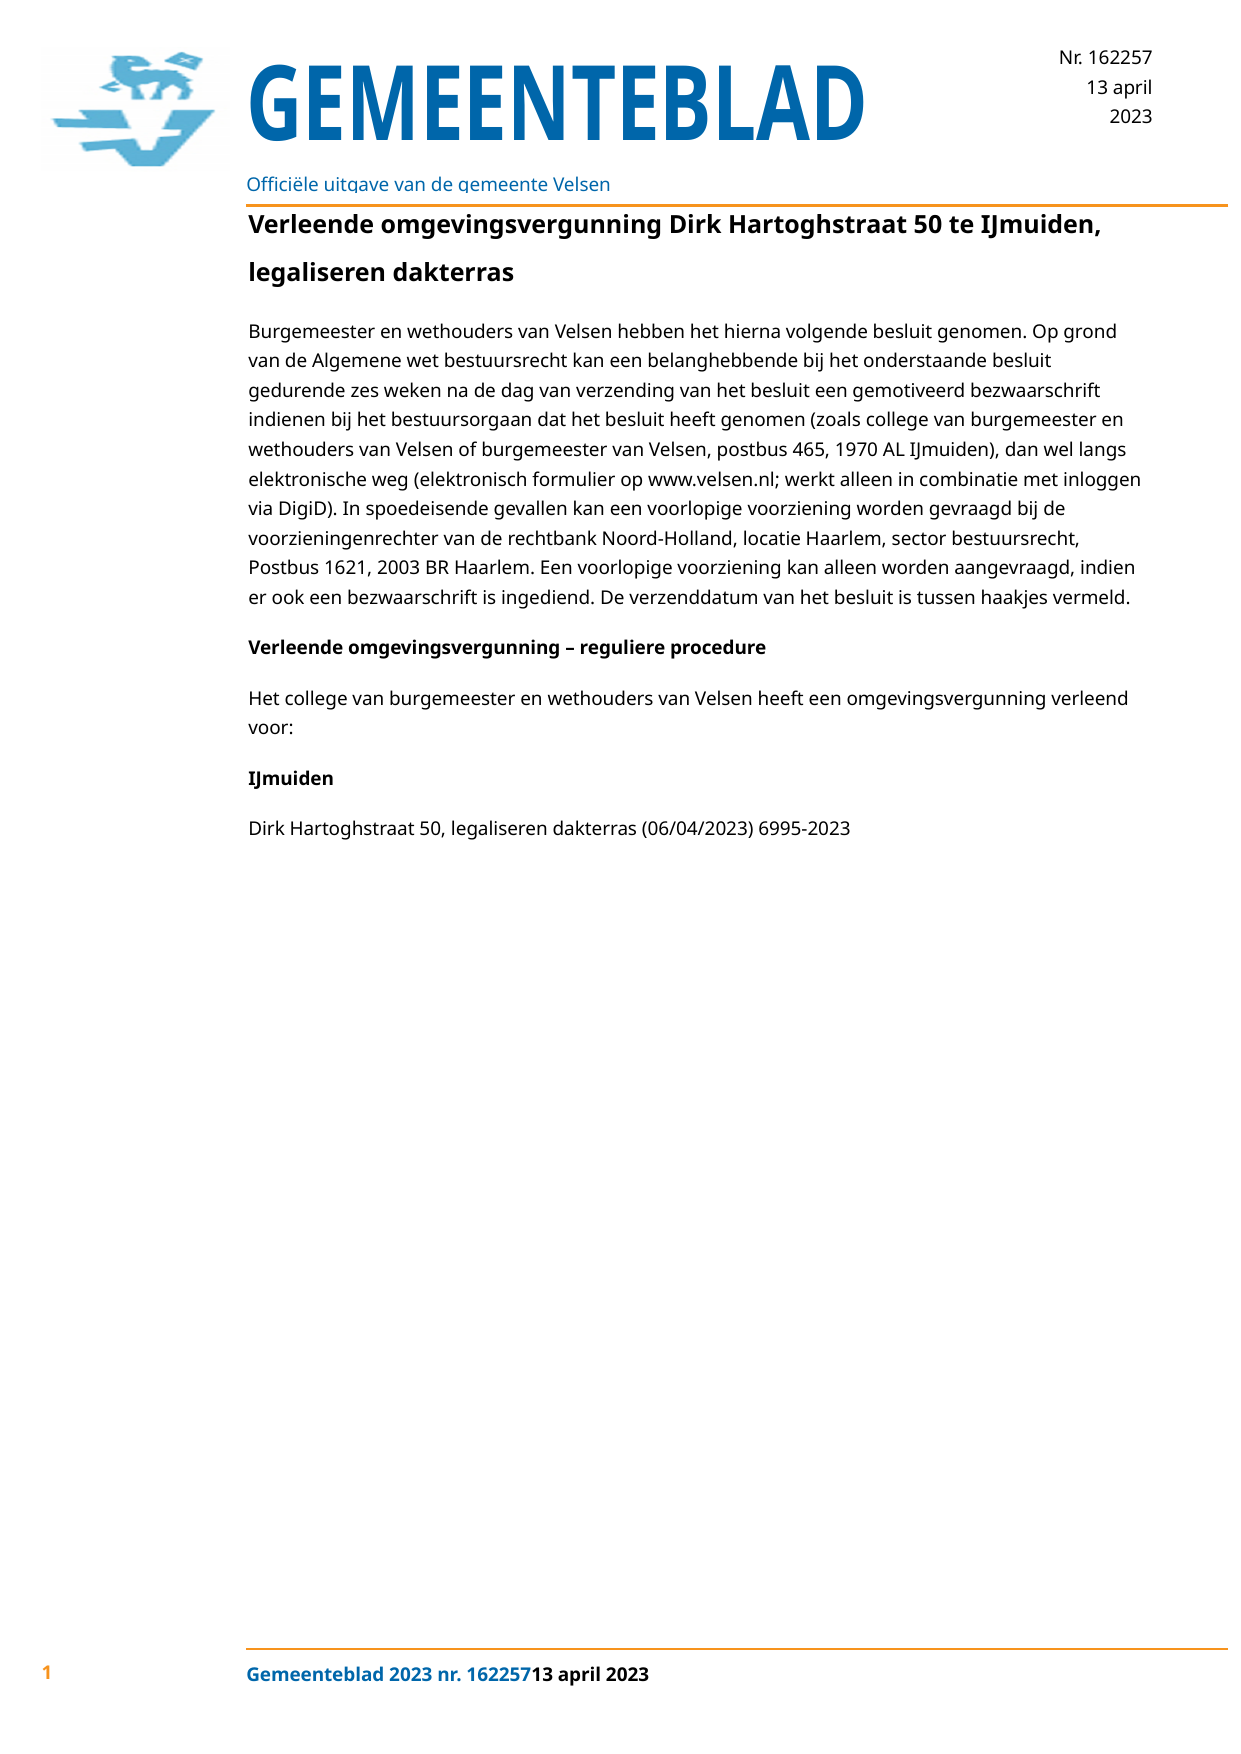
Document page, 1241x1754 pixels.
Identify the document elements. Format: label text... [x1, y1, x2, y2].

text Burgemeester en wethouders van Velsen hebben het hierna volgende besluit genomen. Op grond van de Algemene wet bestuursrecht kan een belanghebbende bij het onderstaande besluit gedurende zes weken na de dag van verzending van het besluit een gemotiveerd bezwaarschrift indienen bij het bestuursorgaan dat het besluit heeft genomen (zoals college van burgemeester en wethouders van Velsen of burgemeester van Velsen, postbus 465, 1970 AL IJmuiden), dan wel langs elektronische weg (elektronisch formulier op www.velsen.nl; werkt alleen in combinatie met inloggen via DigiD). In spoedeisende gevallen kan een voorlopige voorziening worden gevraagd bij de voorzieningenrechter van de rechtbank Noord-Holland, locatie Haarlem, sector bestuursrecht, Postbus 1621, 2003 BR Haarlem. Een voorlopige voorziening kan alleen worden aangevraagd, indien er ook een bezwaarschrift is ingediend. De verzenddatum van het besluit is tussen haakjes vermeld. [248, 318, 1152, 610]
text Verleende omgevingsvergunning Dirk Hartoghstraat 50 te IJmuiden, legaliseren dakterras [248, 207, 1152, 288]
text Dirk Hartoghstraat 50, legaliseren dakterras (06/04/2023) 6995-2023 [248, 815, 1152, 841]
text Het college van burgemeester en wethouders van Velsen heeft een omgevingsvergunning verleend voor: [248, 685, 1152, 740]
text IJmuiden [248, 765, 1152, 791]
text Verleende omgevingsvergunning – reguliere procedure [248, 634, 1152, 660]
picture [41, 47, 231, 172]
